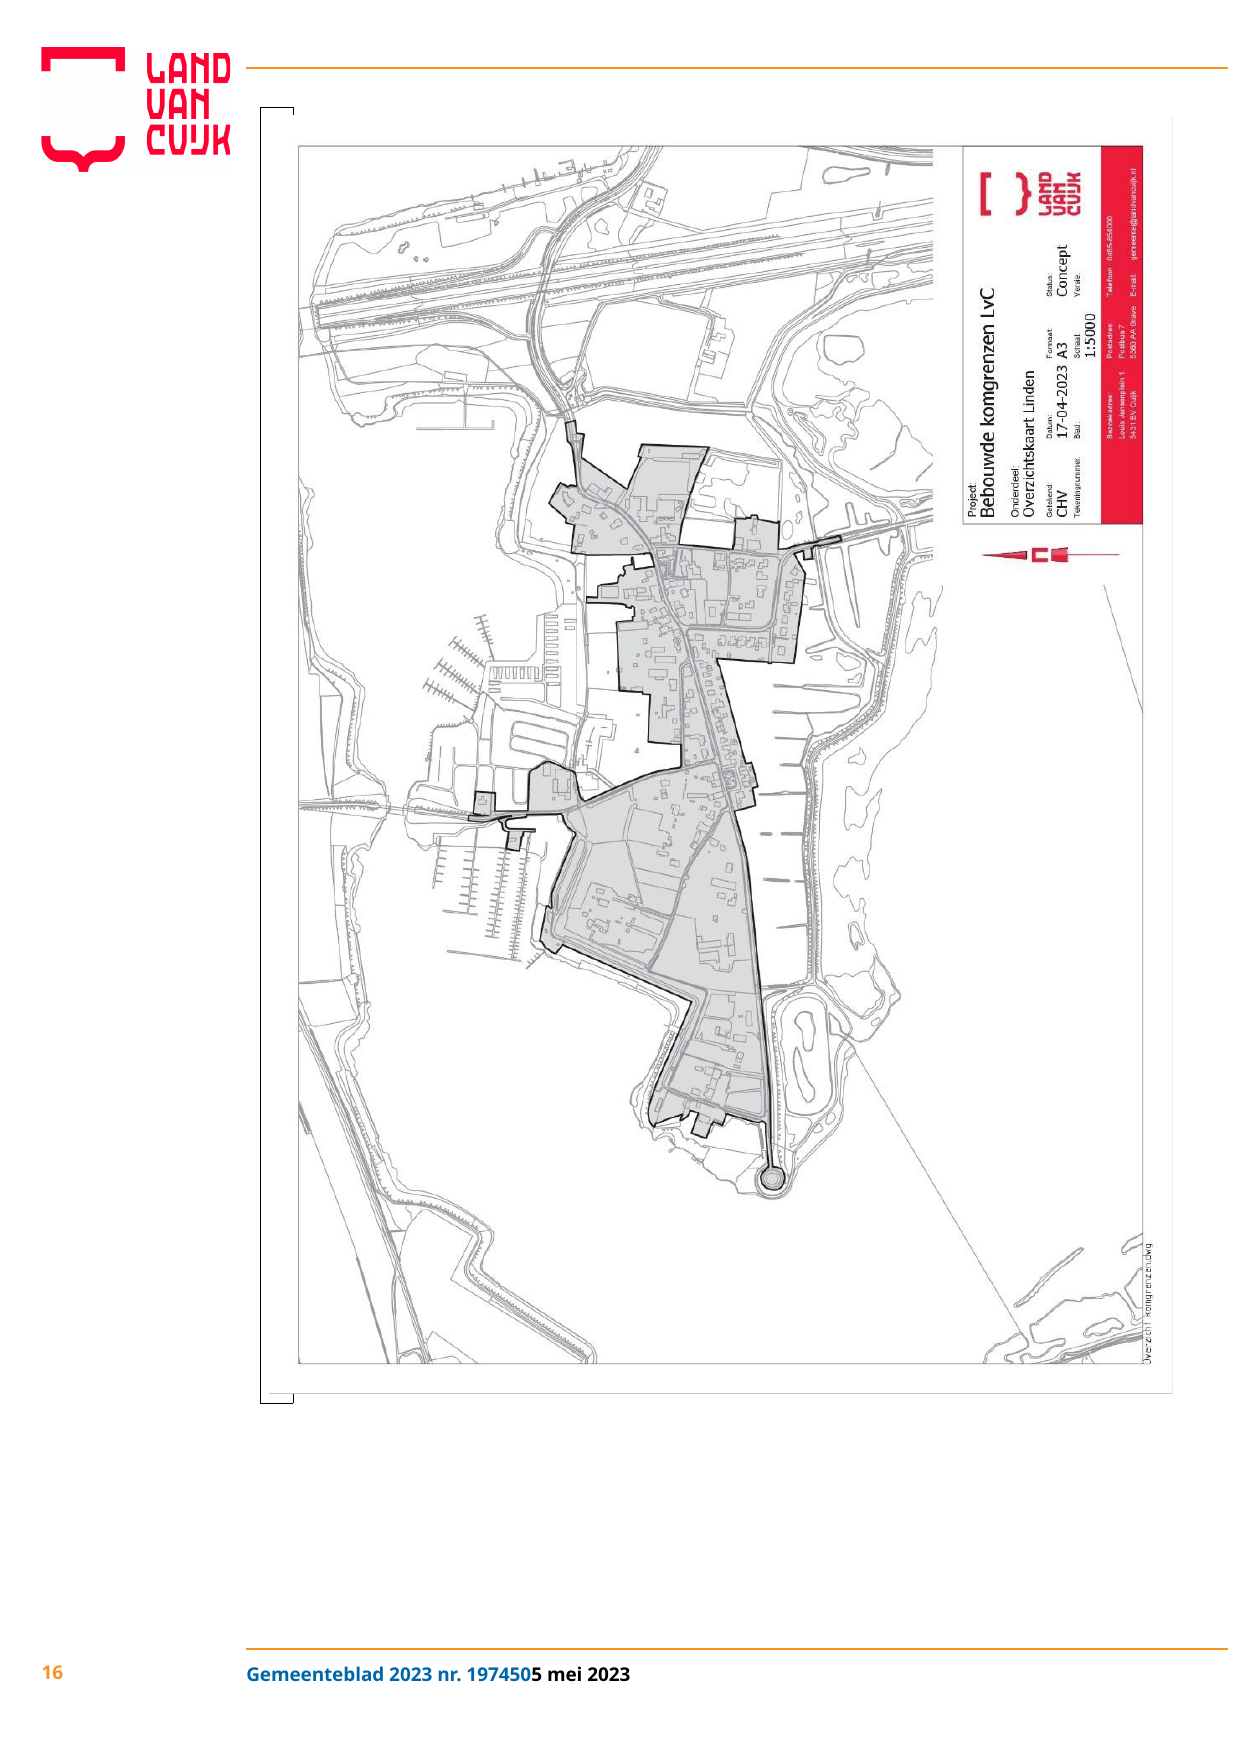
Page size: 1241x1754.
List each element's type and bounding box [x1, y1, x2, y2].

picture [41, 47, 231, 172]
picture [268, 115, 1173, 1394]
